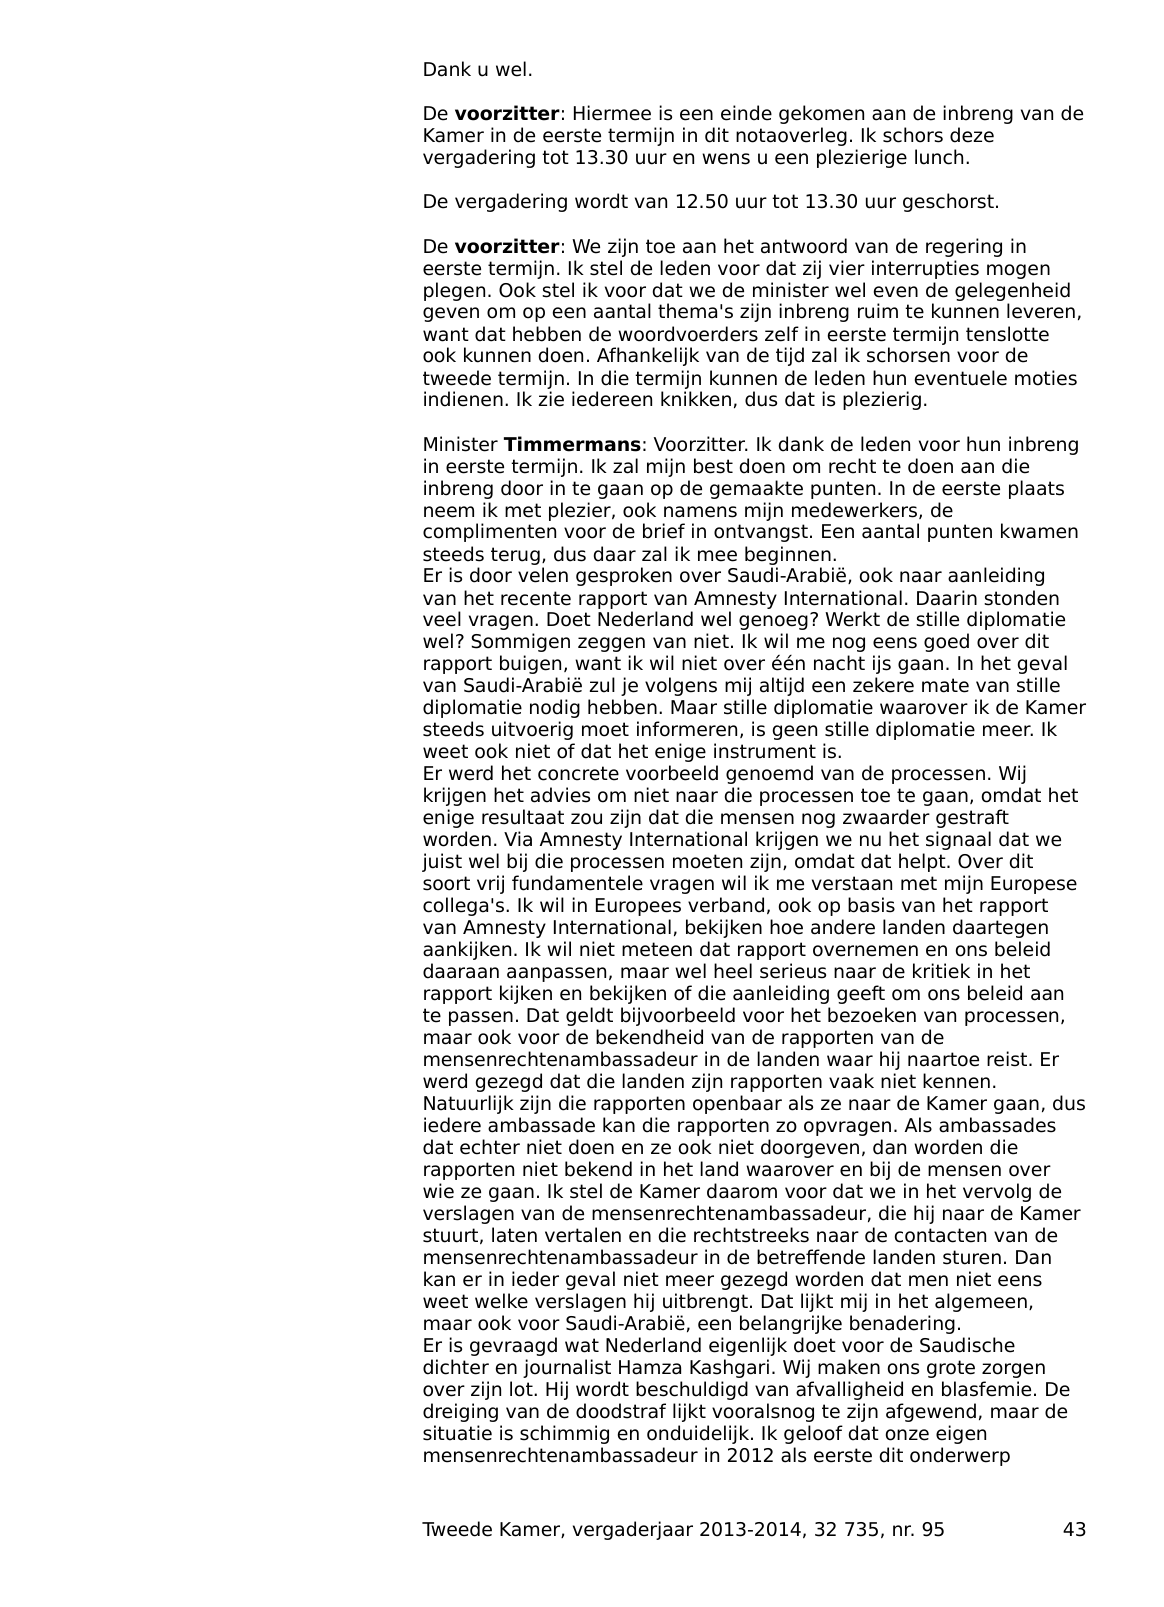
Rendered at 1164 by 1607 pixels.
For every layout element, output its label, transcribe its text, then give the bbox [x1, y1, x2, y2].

text De voorzitter: Hiermee is een einde gekomen aan de inbreng van de Kamer in de eerste termijn in dit notaoverleg. Ik schors deze vergadering tot 13.30 uur en wens u een plezierige lunch. [422, 103, 1087, 169]
text Minister Timmermans: Voorzitter. Ik dank de leden voor hun inbreng in eerste termijn. Ik zal mijn best doen om recht te doen aan die inbreng door in te gaan op de gemaakte punten. In de eerste plaats neem ik met plezier, ook namens mijn medewerkers, de complimenten voor de brief in ontvangst. Een aantal punten kwamen steeds terug, dus daar zal ik mee beginnen. [422, 433, 1087, 565]
text Er werd het concrete voorbeeld genoemd van de processen. Wij krijgen het advies om niet naar die processen toe te gaan, omdat het enige resultaat zou zijn dat die mensen nog zwaarder gestraft worden. Via Amnesty International krijgen we nu het signaal dat we juist wel bij die processen moeten zijn, omdat dat helpt. Over dit soort vrij fundamentele vragen wil ik me verstaan met mijn Europese collega's. Ik wil in Europees verband, ook op basis van het rapport van Amnesty International, bekijken hoe andere landen daartegen aankijken. Ik wil niet meteen dat rapport overnemen en ons beleid daaraan aanpassen, maar wel heel serieus naar de kritiek in het rapport kijken en bekijken of die aanleiding geeft om ons beleid aan te passen. Dat geldt bijvoorbeeld voor het bezoeken van processen, maar ook voor de bekendheid van de rapporten van de mensenrechtenambassadeur in de landen waar hij naartoe reist. Er werd gezegd dat die landen zijn rapporten vaak niet kennen. Natuurlijk zijn die rapporten openbaar als ze naar de Kamer gaan, dus iedere ambassade kan die rapporten zo opvragen. Als ambassades dat echter niet doen en ze ook niet doorgeven, dan worden die rapporten niet bekend in het land waarover en bij de mensen over wie ze gaan. Ik stel de Kamer daarom voor dat we in het vervolg de verslagen van de mensenrechtenambassadeur, die hij naar de Kamer stuurt, laten vertalen en die rechtstreeks naar de contacten van de mensenrechtenambassadeur in de betreffende landen sturen. Dan kan er in ieder geval niet meer gezegd worden dat men niet eens weet welke verslagen hij uitbrengt. Dat lijkt mij in het algemeen, maar ook voor Saudi-Arabië, een belangrijke benadering. [422, 763, 1087, 1335]
text Er is door velen gesproken over Saudi-Arabië, ook naar aanleiding van het recente rapport van Amnesty International. Daarin stonden veel vragen. Doet Nederland wel genoeg? Werkt de stille diplomatie wel? Sommigen zeggen van niet. Ik wil me nog eens goed over dit rapport buigen, want ik wil niet over één nacht ijs gaan. In het geval van Saudi-Arabië zul je volgens mij altijd een zekere mate van stille diplomatie nodig hebben. Maar stille diplomatie waarover ik de Kamer steeds uitvoerig moet informeren, is geen stille diplomatie meer. Ik weet ook niet of dat het enige instrument is. [422, 565, 1087, 763]
text Dank u wel. [422, 59, 1087, 81]
text Er is gevraagd wat Nederland eigenlijk doet voor de Saudische dichter en journalist Hamza Kashgari. Wij maken ons grote zorgen over zijn lot. Hij wordt beschuldigd van afvalligheid en blasfemie. De dreiging van de doodstraf lijkt vooralsnog te zijn afgewend, maar de situatie is schimmig en onduidelijk. Ik geloof dat onze eigen mensenrechtenambassadeur in 2012 als eerste dit onderwerp [422, 1335, 1087, 1467]
text De voorzitter: We zijn toe aan het antwoord van de regering in eerste termijn. Ik stel de leden voor dat zij vier interrupties mogen plegen. Ook stel ik voor dat we de minister wel even de gelegenheid geven om op een aantal thema's zijn inbreng ruim te kunnen leveren, want dat hebben de woordvoerders zelf in eerste termijn tenslotte ook kunnen doen. Afhankelijk van de tijd zal ik schorsen voor de tweede termijn. In die termijn kunnen de leden hun eventuele moties indienen. Ik zie iedereen knikken, dus dat is plezierig. [422, 236, 1087, 411]
text De vergadering wordt van 12.50 uur tot 13.30 uur geschorst. [422, 191, 1087, 213]
